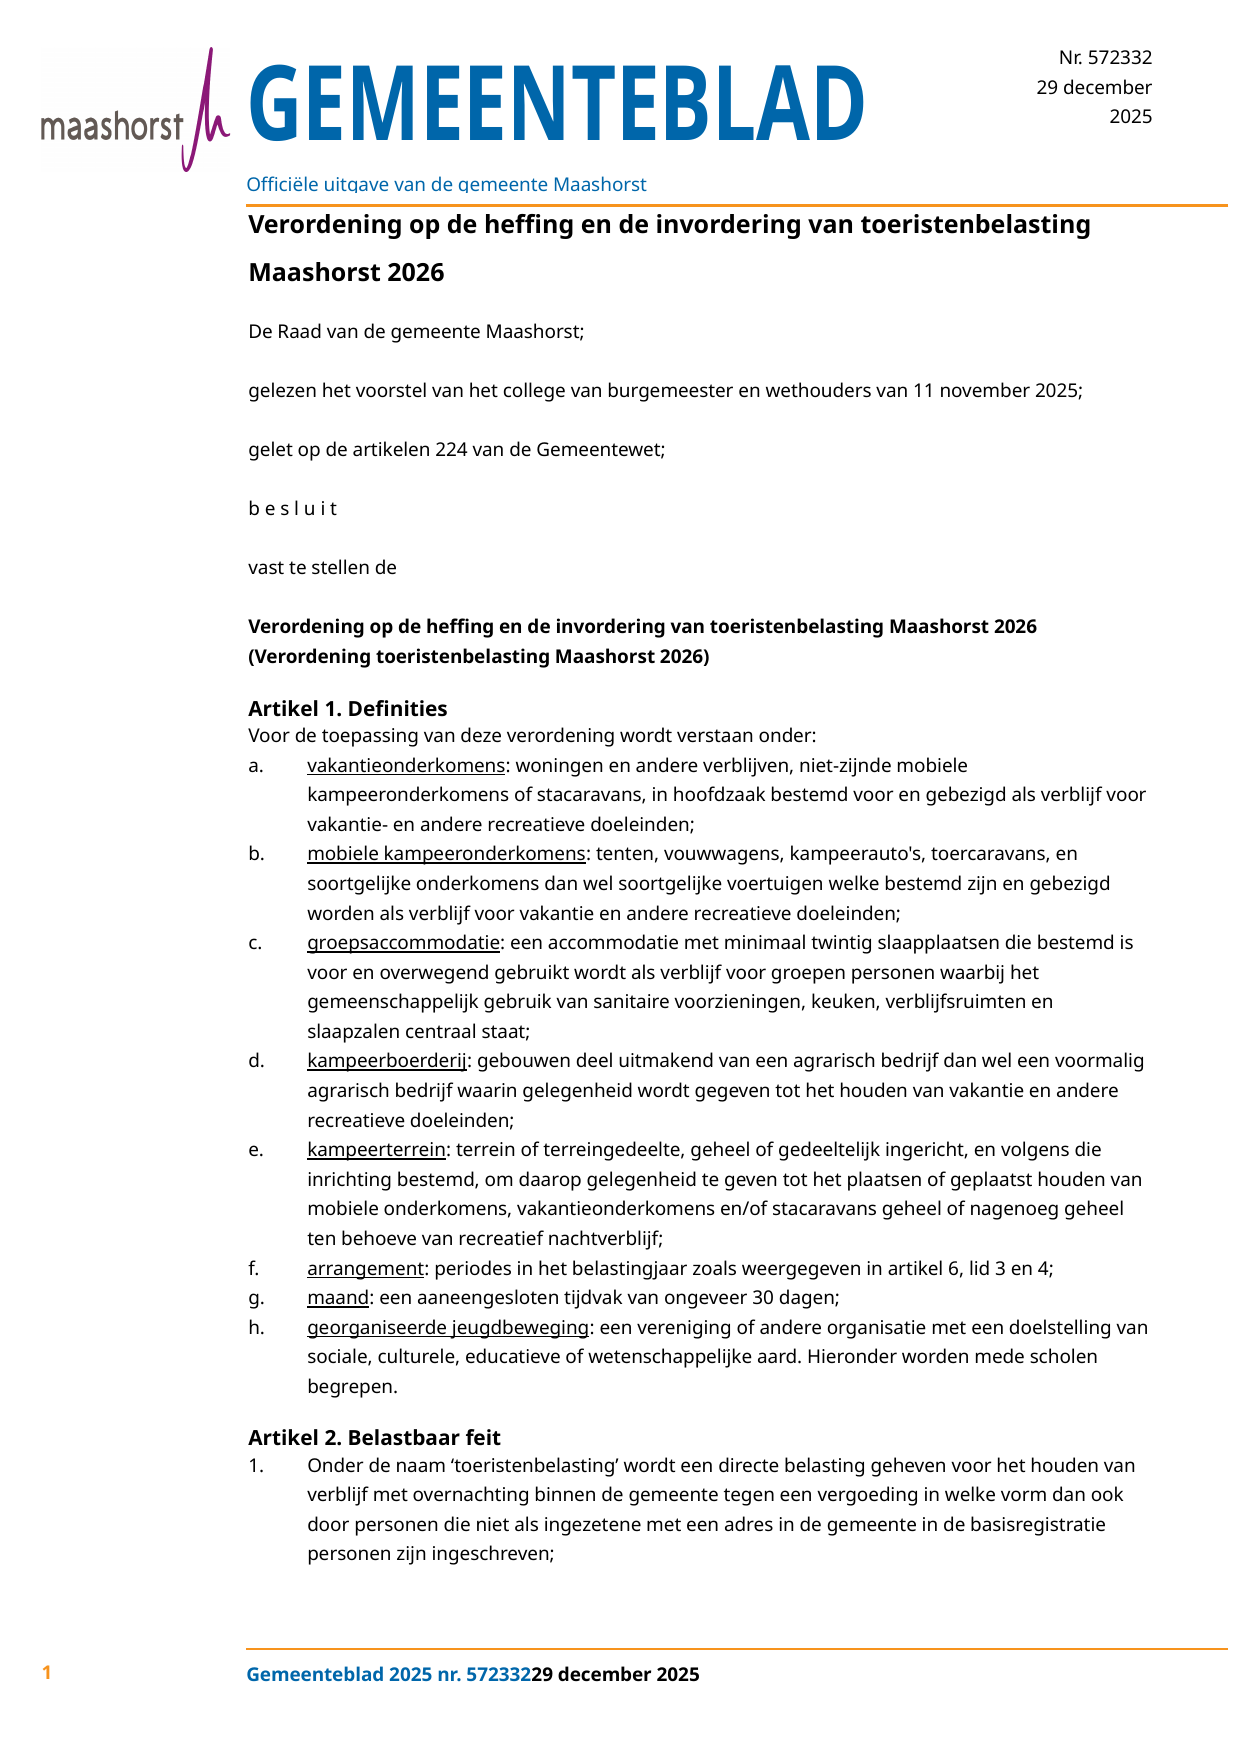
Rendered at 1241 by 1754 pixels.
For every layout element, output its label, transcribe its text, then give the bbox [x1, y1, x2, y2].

text Voor de toepassing van deze verordening wordt verstaan onder: [248, 722, 1152, 748]
text gelet op de artikelen 224 van de Gemeentewet; [248, 436, 1152, 462]
text Verordening op de heffing en de invordering van toeristenbelasting Maashorst 2026 [248, 207, 1152, 288]
list groepsaccommodatie: een accommodatie met minimaal twintig slaapplaatsen die bestemd is voor en overwegend gebruikt wordt als verblijf voor groepen personen waarbij het gemeenschappelijk gebruik van sanitaire voorzieningen, keuken, verblijfsruimten en slaapzalen centraal staat; [248, 929, 1152, 1044]
picture [41, 47, 231, 172]
text vast te stellen de [248, 554, 1152, 580]
text Artikel 2. Belastbaar feit [248, 1423, 1152, 1452]
text De Raad van de gemeente Maashorst; [248, 318, 1152, 344]
list maand: een aaneengesloten tijdvak van ongeveer 30 dagen; [248, 1284, 1152, 1310]
text Verordening op de heffing en de invordering van toeristenbelasting Maashorst 2026 (Verordening toeristenbelasting Maashorst 2026) [248, 614, 1152, 669]
list arrangement: periodes in het belastingjaar zoals weergegeven in artikel 6, lid 3 en 4; [248, 1255, 1152, 1280]
text gelezen het voorstel van het college van burgemeester en wethouders van 11 november 2025; [248, 377, 1152, 403]
list kampeerboerderij: gebouwen deel uitmakend van een agrarisch bedrijf dan wel een voormalig agrarisch bedrijf waarin gelegenheid wordt gegeven tot het houden van vakantie en andere recreatieve doeleinden; [248, 1048, 1152, 1132]
list mobiele kampeeronderkomens: tenten, vouwwagens, kampeerauto's, toercaravans, en soortgelijke onderkomens dan wel soortgelijke voertuigen welke bestemd zijn en gebezigd worden als verblijf voor vakantie en andere recreatieve doeleinden; [248, 841, 1152, 925]
list kampeerterrein: terrein of terreingedeelte, geheel of gedeeltelijk ingericht, en volgens die inrichting bestemd, om daarop gelegenheid te geven tot het plaatsen of geplaatst houden van mobiele onderkomens, vakantieonderkomens en/of stacaravans geheel of nagenoeg geheel ten behoeve van recreatief nachtverblijf; [248, 1136, 1152, 1251]
list georganiseerde jeugdbeweging: een vereniging of andere organisatie met een doelstelling van sociale, culturele, educatieve of wetenschappelijke aard. Hieronder worden mede scholen begrepen. [248, 1314, 1152, 1399]
text Artikel 1. Definities [248, 694, 1152, 722]
text b e s l u i t [248, 495, 1152, 521]
list Onder de naam ‘toeristenbelasting’ wordt een directe belasting geheven voor het houden van verblijf met overnachting binnen de gemeente tegen een vergoeding in welke vorm dan ook door personen die niet als ingezetene met een adres in de gemeente in de basisregistratie personen zijn ingeschreven; [248, 1452, 1152, 1566]
list vakantieonderkomens: woningen en andere verblijven, niet-zijnde mobiele kampeeronderkomens of stacaravans, in hoofdzaak bestemd voor en gebezigd als verblijf voor vakantie- en andere recreatieve doeleinden; [248, 752, 1152, 837]
